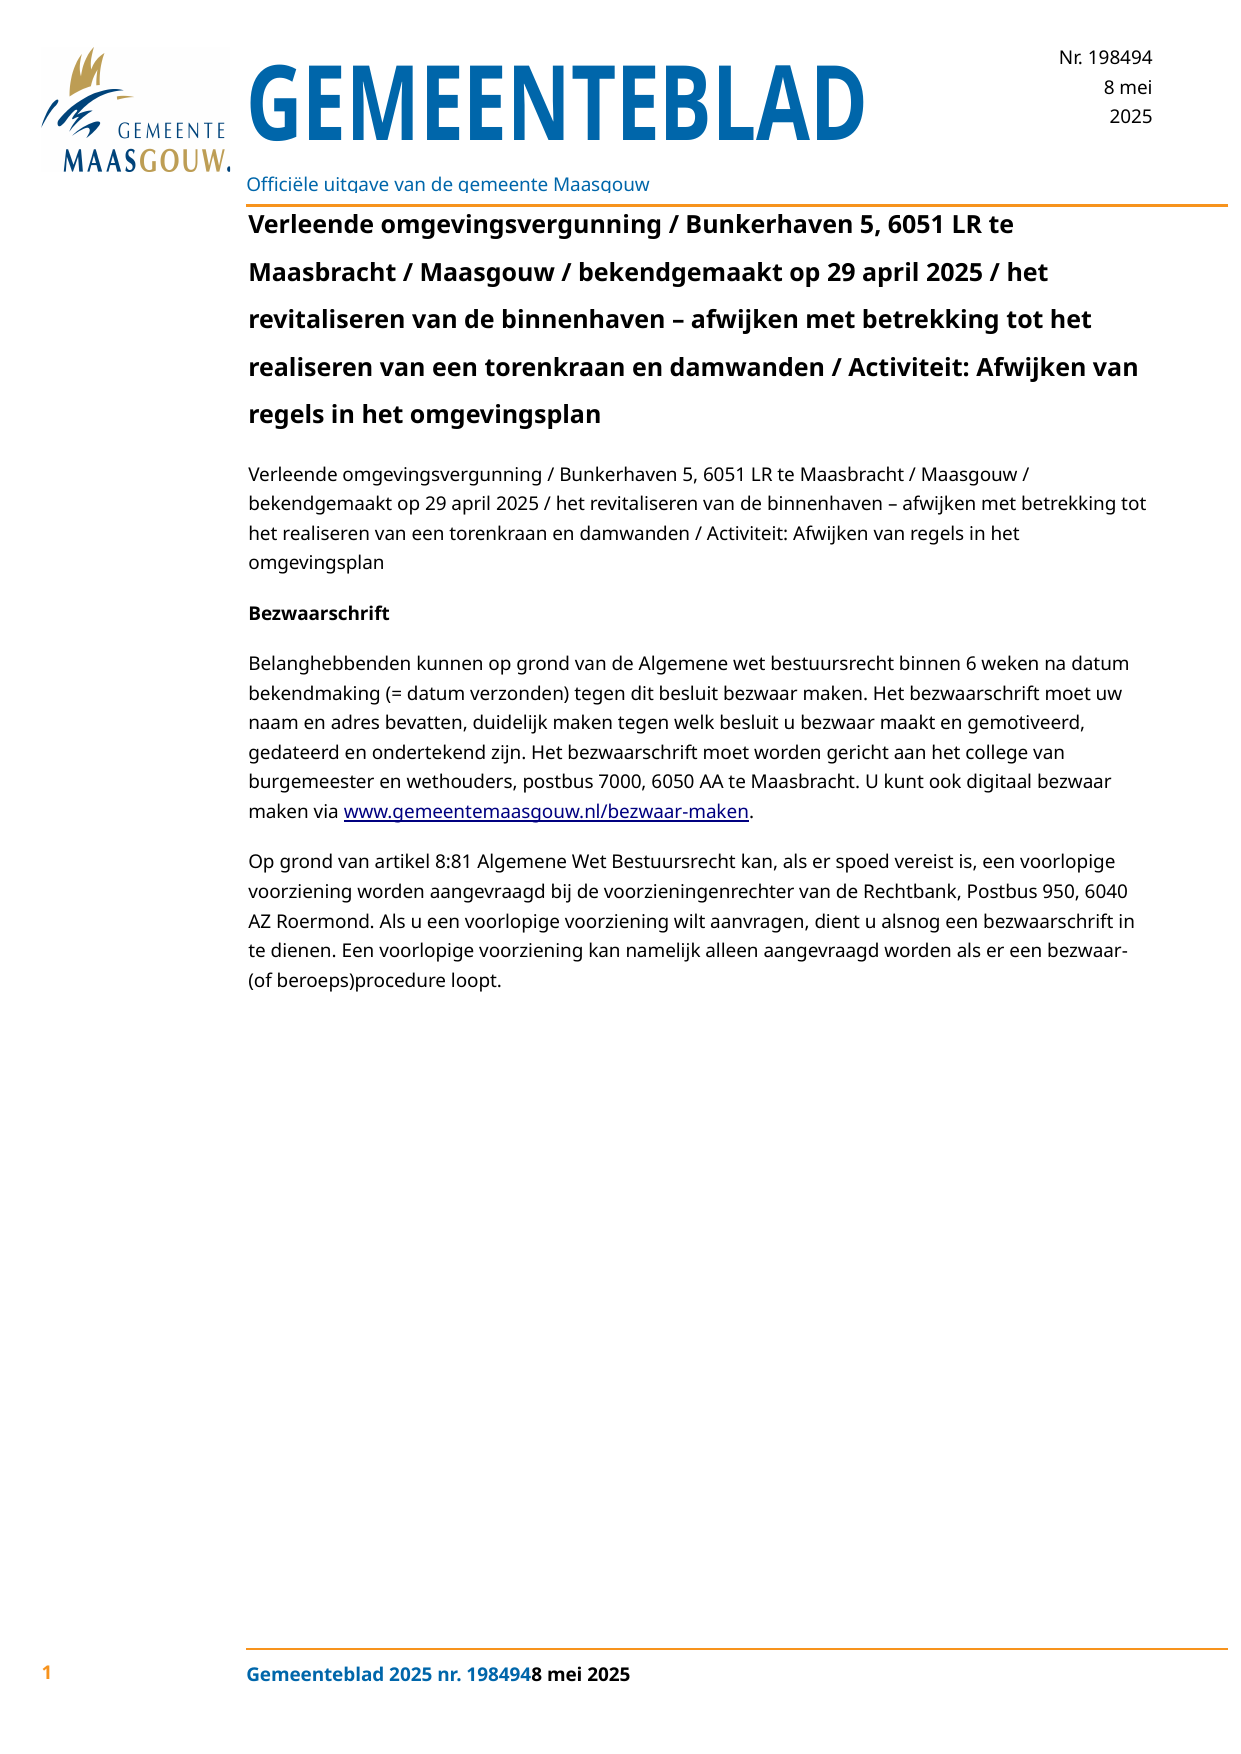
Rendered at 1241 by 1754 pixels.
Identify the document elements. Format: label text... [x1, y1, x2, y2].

text Bezwaarschrift [248, 600, 1152, 626]
text Verleende omgevingsvergunning / Bunkerhaven 5, 6051 LR te Maasbracht / Maasgouw / bekendgemaakt op 29 april 2025 / het revitaliseren van de binnenhaven – afwijken met betrekking tot het realiseren van een torenkraan en damwanden / Activiteit: Afwijken van regels in het omgevingsplan [248, 207, 1152, 431]
text Verleende omgevingsvergunning / Bunkerhaven 5, 6051 LR te Maasbracht / Maasgouw / bekendgemaakt op 29 april 2025 / het revitaliseren van de binnenhaven – afwijken met betrekking tot het realiseren van een torenkraan en damwanden / Activiteit: Afwijken van regels in het omgevingsplan [248, 461, 1152, 575]
text Op grond van artikel 8:81 Algemene Wet Bestuursrecht kan, als er spoed vereist is, een voorlopige voorziening worden aangevraagd bij de voorzieningenrechter van de Rechtbank, Postbus 950, 6040 AZ Roermond. Als u een voorlopige voorziening wilt aanvragen, dient u alsnog een bezwaarschrift in te dienen. Een voorlopige voorziening kan namelijk alleen aangevraagd worden als er een bezwaar- (of beroeps)procedure loopt. [248, 849, 1152, 993]
text Belanghebbenden kunnen op grond van de Algemene wet bestuursrecht binnen 6 weken na datum bekendmaking (= datum verzonden) tegen dit besluit bezwaar maken. Het bezwaarschrift moet uw naam en adres bevatten, duidelijk maken tegen welk besluit u bezwaar maakt en gemotiveerd, gedateerd en ondertekend zijn. Het bezwaarschrift moet worden gericht aan het college van burgemeester en wethouders, postbus 7000, 6050 AA te Maasbracht. U kunt ook digitaal bezwaar maken via www.gemeentemaasgouw.nl/bezwaar-maken. [248, 650, 1152, 824]
picture [41, 47, 231, 172]
